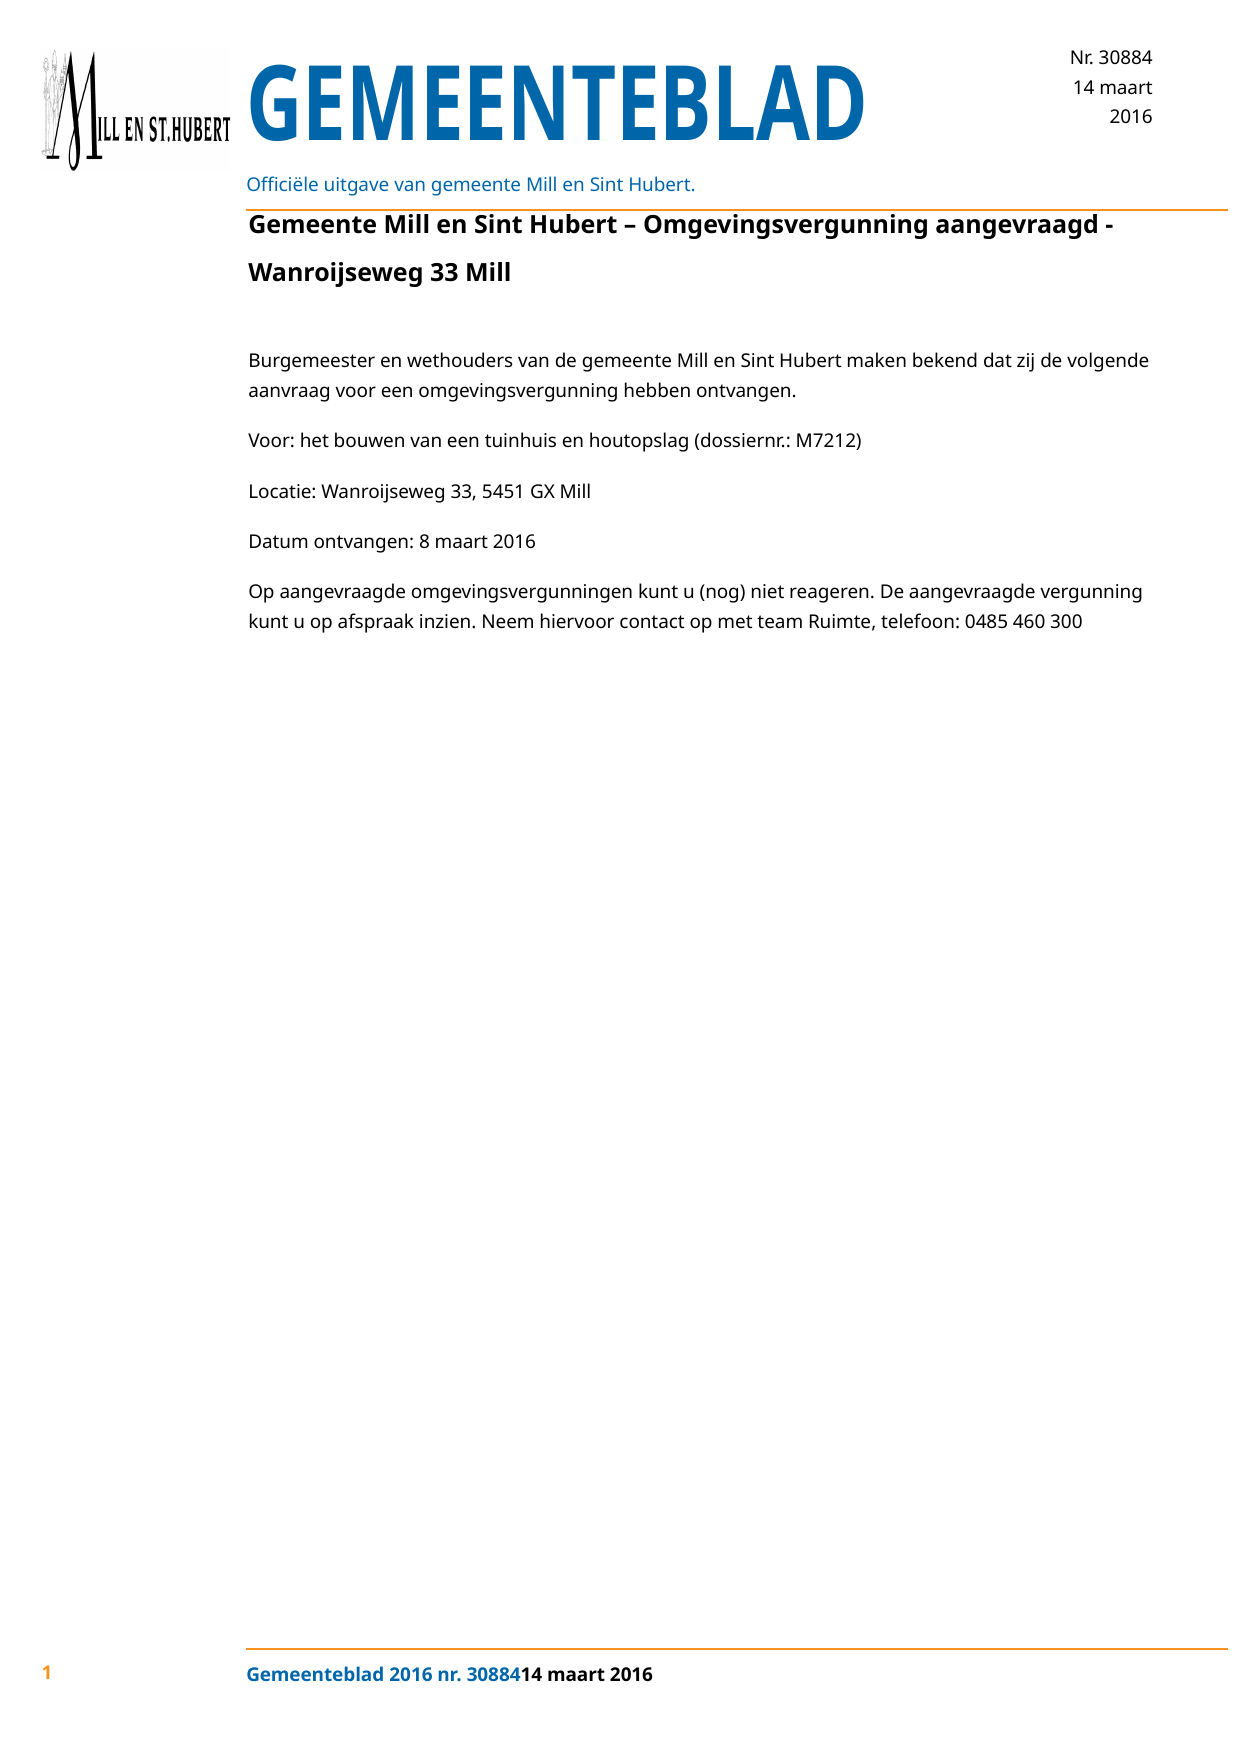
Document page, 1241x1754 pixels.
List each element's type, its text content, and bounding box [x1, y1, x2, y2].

text Datum ontvangen: 8 maart 2016 [248, 528, 1152, 554]
picture [41, 47, 231, 172]
text Voor: het bouwen van een tuinhuis en houtopslag (dossiernr.: M7212) [248, 427, 1152, 453]
text Locatie: Wanroijseweg 33, 5451 GX Mill [248, 478, 1152, 504]
text Op aangevraagde omgevingsvergunningen kunt u (nog) niet reageren. De aangevraagde vergunning kunt u op afspraak inzien. Neem hiervoor contact op met team Ruimte, telefoon: 0485 460 300 [248, 579, 1152, 634]
text Gemeente Mill en Sint Hubert – Omgevingsvergunning aangevraagd - Wanroijseweg 33 Mill [248, 211, 1152, 288]
text Burgemeester en wethouders van de gemeente Mill en Sint Hubert maken bekend dat zij de volgende aanvraag voor een omgevingsvergunning hebben ontvangen. [248, 347, 1152, 403]
